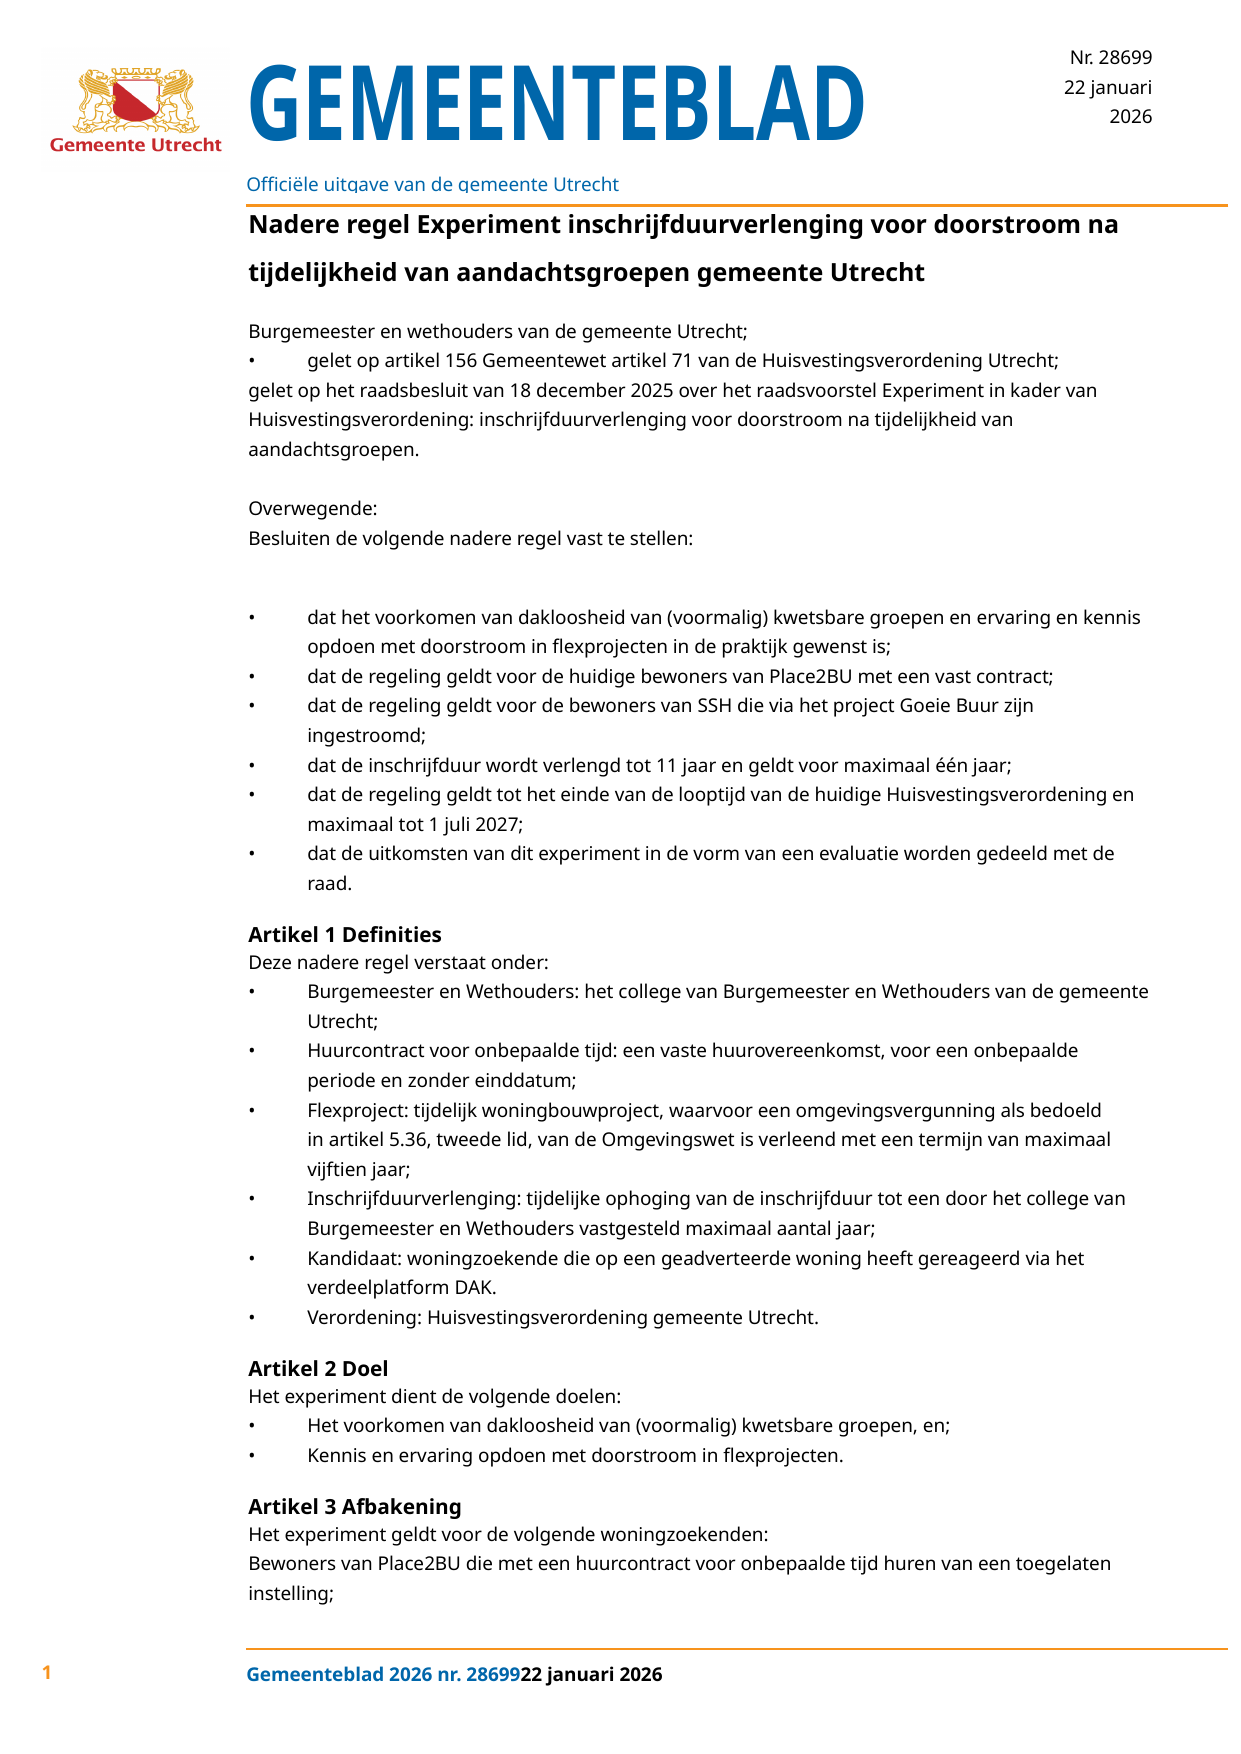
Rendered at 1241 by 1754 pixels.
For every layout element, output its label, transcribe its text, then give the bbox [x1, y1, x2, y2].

text gelet op het raadsbesluit van 18 december 2025 over het raadsvoorstel Experiment in kader van Huisvestingsverordening: inschrijfduurverlenging voor doorstroom na tijdelijkheid van aandachtsgroepen. [248, 377, 1152, 462]
list Verordening: Huisvestingsverordening gemeente Utrecht. [248, 1304, 1152, 1330]
text Artikel 3 Afbakening [248, 1492, 1152, 1521]
text Overwegende: [248, 495, 1152, 521]
list dat de regeling geldt tot het einde van de looptijd van de huidige Huisvestingsverordening en maximaal tot 1 juli 2027; [248, 781, 1152, 837]
list Burgemeester en Wethouders: het college van Burgemeester en Wethouders van de gemeente Utrecht; [248, 978, 1152, 1034]
text Besluiten de volgende nadere regel vast te stellen: [248, 525, 1152, 551]
text Het experiment dient de volgende doelen: [248, 1383, 1152, 1408]
text Bewoners van Place2BU die met een huurcontract voor onbepaalde tijd huren van een toegelaten instelling; [248, 1550, 1152, 1606]
picture [41, 47, 231, 172]
list Kennis en ervaring opdoen met doorstroom in flexprojecten. [248, 1442, 1152, 1468]
text Burgemeester en wethouders van de gemeente Utrecht; [248, 318, 1152, 344]
list dat de uitkomsten van dit experiment in de vorm van een evaluatie worden gedeeld met de raad. [248, 841, 1152, 896]
list dat de regeling geldt voor de huidige bewoners van Place2BU met een vast contract; [248, 663, 1152, 689]
list Kandidaat: woningzoekende die op een geadverteerde woning heeft gereageerd via het verdeelplatform DAK. [248, 1245, 1152, 1300]
list gelet op artikel 156 Gemeentewet artikel 71 van de Huisvestingsverordening Utrecht; [248, 347, 1152, 373]
list Huurcontract voor onbepaalde tijd: een vaste huurovereenkomst, voor een onbepaalde periode en zonder einddatum; [248, 1038, 1152, 1093]
list dat de regeling geldt voor de bewoners van SSH die via het project Goeie Buur zijn ingestroomd; [248, 693, 1152, 748]
list dat de inschrijfduur wordt verlengd tot 11 jaar en geldt voor maximaal één jaar; [248, 752, 1152, 777]
list Flexproject: tijdelijk woningbouwproject, waarvoor een omgevingsvergunning als bedoeld in artikel 5.36, tweede lid, van de Omgevingswet is verleend met een termijn van maximaal vijftien jaar; [248, 1097, 1152, 1182]
text Artikel 2 Doel [248, 1354, 1152, 1383]
text Artikel 1 Definities [248, 921, 1152, 949]
list Het voorkomen van dakloosheid van (voormalig) kwetsbare groepen, en; [248, 1412, 1152, 1438]
text Deze nadere regel verstaat onder: [248, 949, 1152, 975]
list dat het voorkomen van dakloosheid van (voormalig) kwetsbare groepen en ervaring en kennis opdoen met doorstroom in flexprojecten in de praktijk gewenst is; [248, 604, 1152, 659]
text Het experiment geldt voor de volgende woningzoekenden: [248, 1521, 1152, 1547]
list Inschrijfduurverlenging: tijdelijke ophoging van de inschrijfduur tot een door het college van Burgemeester en Wethouders vastgesteld maximaal aantal jaar; [248, 1186, 1152, 1241]
text Nadere regel Experiment inschrijfduurverlenging voor doorstroom na tijdelijkheid van aandachtsgroepen gemeente Utrecht [248, 207, 1152, 288]
